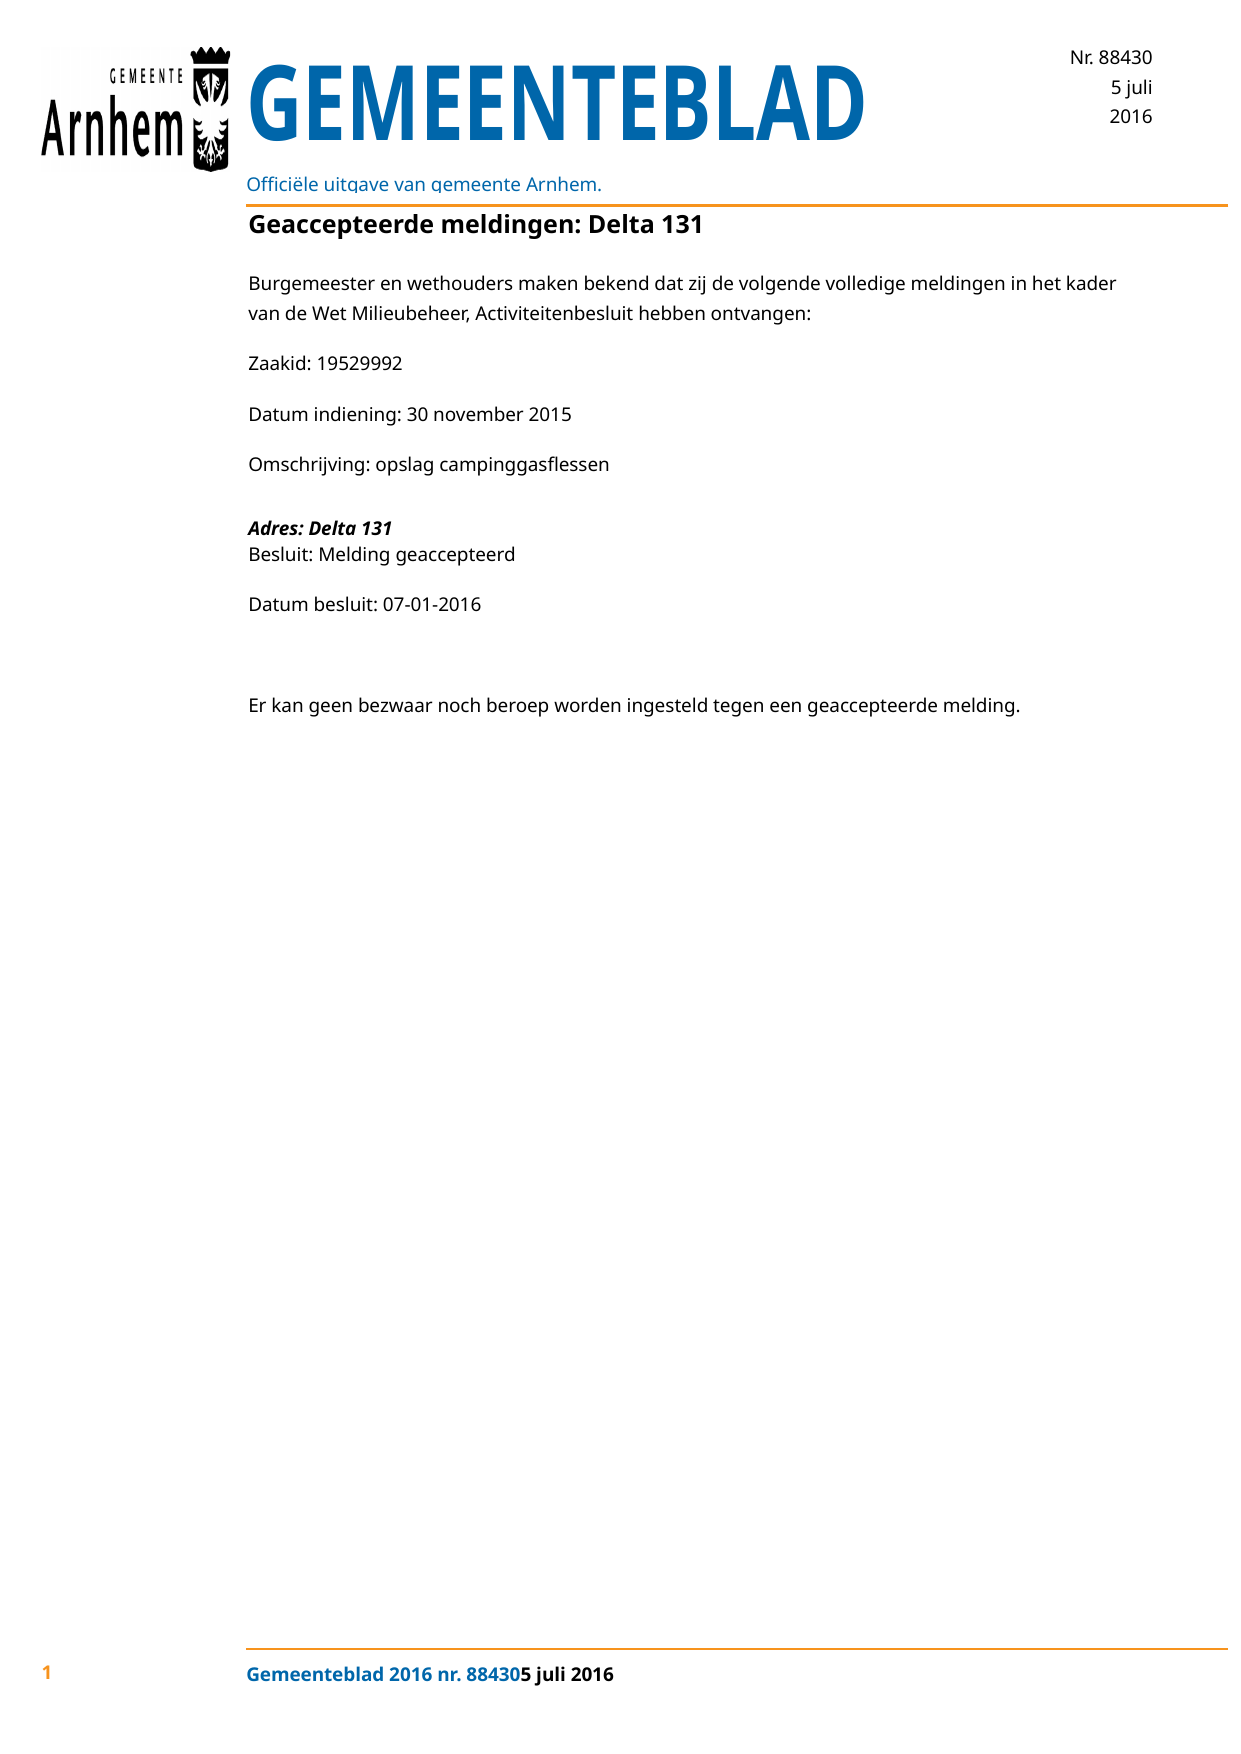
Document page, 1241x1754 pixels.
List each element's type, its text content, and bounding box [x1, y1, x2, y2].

text Burgemeester en wethouders maken bekend dat zij de volgende volledige meldingen in het kader van de Wet Milieubeheer, Activiteitenbesluit hebben ontvangen: [248, 270, 1152, 326]
text Geaccepteerde meldingen: Delta 131 [248, 207, 1152, 241]
text Adres: Delta 131 [248, 515, 1152, 541]
text Besluit: Melding geaccepteerd [248, 541, 1152, 567]
text Omschrijving: opslag campinggasflessen [248, 451, 1152, 477]
text Er kan geen bezwaar noch beroep worden ingesteld tegen een geaccepteerde melding. [248, 692, 1152, 718]
text Datum indiening: 30 november 2015 [248, 401, 1152, 426]
picture [41, 47, 231, 172]
text Datum besluit: 07-01-2016 [248, 591, 1152, 617]
text Zaakid: 19529992 [248, 350, 1152, 376]
